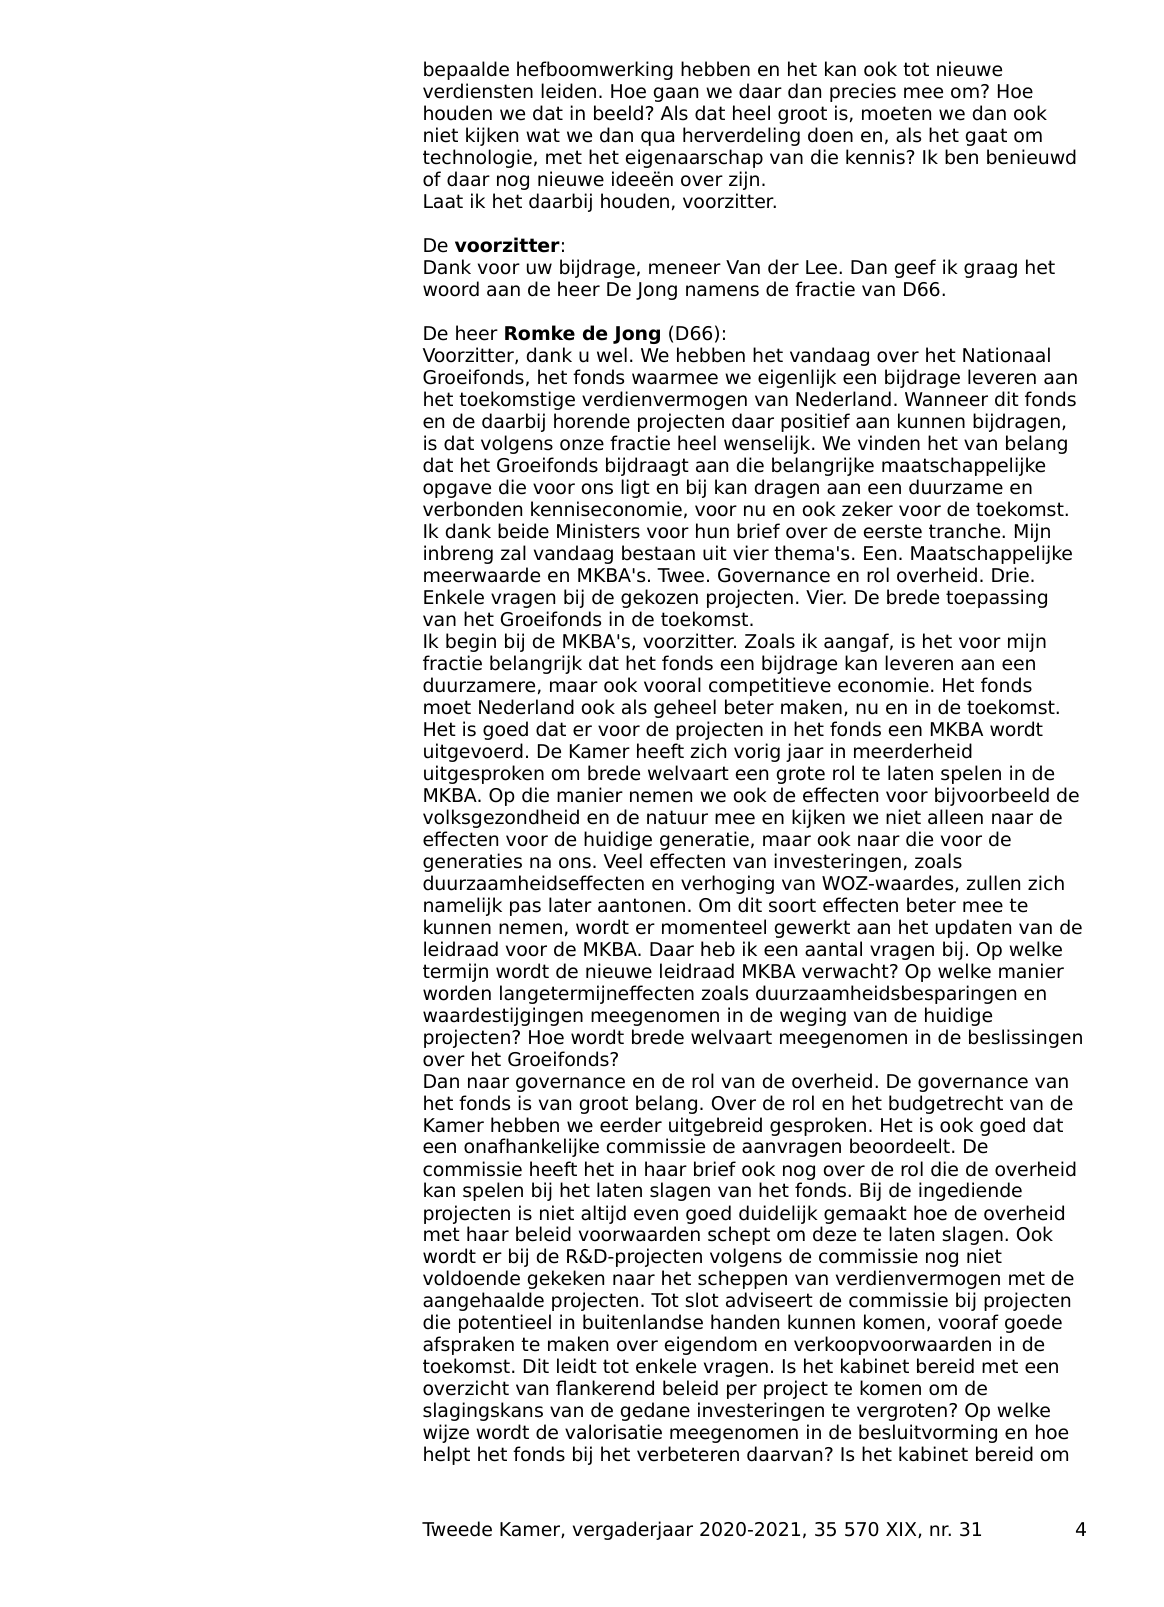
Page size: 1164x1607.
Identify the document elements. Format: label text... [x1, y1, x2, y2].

text De heer Romke de Jong (D66): [422, 323, 1087, 345]
text Dank voor uw bijdrage, meneer Van der Lee. Dan geef ik graag het woord aan de heer De Jong namens de fractie van D66. [422, 257, 1087, 301]
text Dan naar governance en de rol van de overheid. De governance van het fonds is van groot belang. Over de rol en het budgetrecht van de Kamer hebben we eerder uitgebreid gesproken. Het is ook goed dat een onafhankelijke commissie de aanvragen beoordeelt. De commissie heeft het in haar brief ook nog over de rol die de overheid kan spelen bij het laten slagen van het fonds. Bij de ingediende projecten is niet altijd even goed duidelijk gemaakt hoe de overheid met haar beleid voorwaarden schept om deze te laten slagen. Ook wordt er bij de R&D-projecten volgens de commissie nog niet voldoende gekeken naar het scheppen van verdienvermogen met de aangehaalde projecten. Tot slot adviseert de commissie bij projecten die potentieel in buitenlandse handen kunnen komen, vooraf goede afspraken te maken over eigendom en verkoopvoorwaarden in de toekomst. Dit leidt tot enkele vragen. Is het kabinet bereid met een overzicht van flankerend beleid per project te komen om de slagingskans van de gedane investeringen te vergroten? Op welke wijze wordt de valorisatie meegenomen in de besluitvorming en hoe helpt het fonds bij het verbeteren daarvan? Is het kabinet bereid om [422, 1071, 1087, 1466]
text Voorzitter, dank u wel. We hebben het vandaag over het Nationaal Groeifonds, het fonds waarmee we eigenlijk een bijdrage leveren aan het toekomstige verdienvermogen van Nederland. Wanneer dit fonds en de daarbij horende projecten daar positief aan kunnen bijdragen, is dat volgens onze fractie heel wenselijk. We vinden het van belang dat het Groeifonds bijdraagt aan die belangrijke maatschappelijke opgave die voor ons ligt en bij kan dragen aan een duurzame en verbonden kenniseconomie, voor nu en ook zeker voor de toekomst. Ik dank beide Ministers voor hun brief over de eerste tranche. Mijn inbreng zal vandaag bestaan uit vier thema's. Een. Maatschappelijke meerwaarde en MKBA's. Twee. Governance en rol overheid. Drie. Enkele vragen bij de gekozen projecten. Vier. De brede toepassing van het Groeifonds in de toekomst. [422, 345, 1087, 631]
text De voorzitter: [422, 235, 1087, 257]
text bepaalde hefboomwerking hebben en het kan ook tot nieuwe verdiensten leiden. Hoe gaan we daar dan precies mee om? Hoe houden we dat in beeld? Als dat heel groot is, moeten we dan ook niet kijken wat we dan qua herverdeling doen en, als het gaat om technologie, met het eigenaarschap van die kennis? Ik ben benieuwd of daar nog nieuwe ideeën over zijn. [422, 59, 1087, 191]
text Ik begin bij de MKBA's, voorzitter. Zoals ik aangaf, is het voor mijn fractie belangrijk dat het fonds een bijdrage kan leveren aan een duurzamere, maar ook vooral competitieve economie. Het fonds moet Nederland ook als geheel beter maken, nu en in de toekomst. Het is goed dat er voor de projecten in het fonds een MKBA wordt uitgevoerd. De Kamer heeft zich vorig jaar in meerderheid uitgesproken om brede welvaart een grote rol te laten spelen in de MKBA. Op die manier nemen we ook de effecten voor bijvoorbeeld de volksgezondheid en de natuur mee en kijken we niet alleen naar de effecten voor de huidige generatie, maar ook naar die voor de generaties na ons. Veel effecten van investeringen, zoals duurzaamheidseffecten en verhoging van WOZ-waardes, zullen zich namelijk pas later aantonen. Om dit soort effecten beter mee te kunnen nemen, wordt er momenteel gewerkt aan het updaten van de leidraad voor de MKBA. Daar heb ik een aantal vragen bij. Op welke termijn wordt de nieuwe leidraad MKBA verwacht? Op welke manier worden langetermijneffecten zoals duurzaamheidsbesparingen en waardestijgingen meegenomen in de weging van de huidige projecten? Hoe wordt brede welvaart meegenomen in de beslissingen over het Groeifonds? [422, 631, 1087, 1071]
text Laat ik het daarbij houden, voorzitter. [422, 191, 1087, 213]
